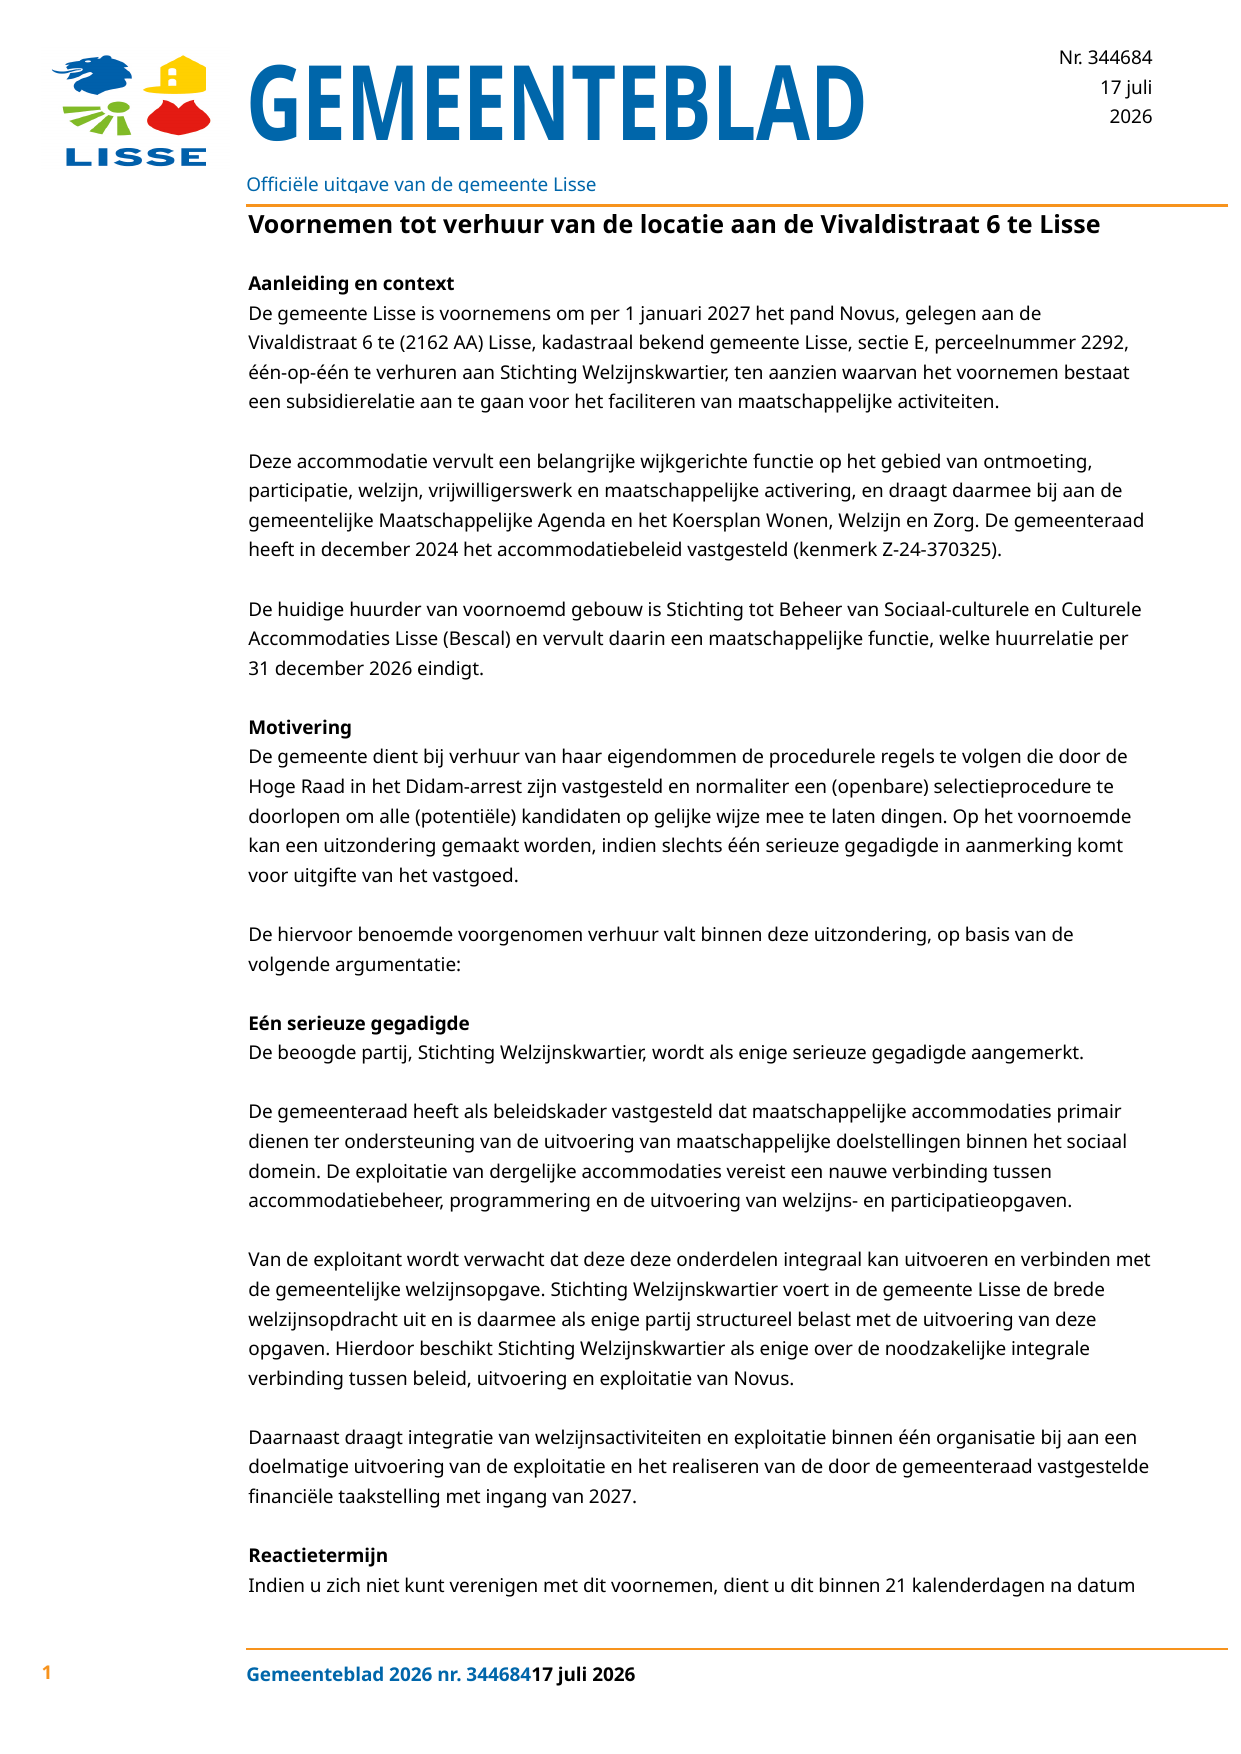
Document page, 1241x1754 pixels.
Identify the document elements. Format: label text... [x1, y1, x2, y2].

text Van de exploitant wordt verwacht dat deze deze onderdelen integraal kan uitvoeren en verbinden met de gemeentelijke welzijnsopgave. Stichting Welzijnskwartier voert in de gemeente Lisse de brede welzijnsopdracht uit en is daarmee als enige partij structureel belast met de uitvoering van deze opgaven. Hierdoor beschikt Stichting Welzijnskwartier als enige over de noodzakelijke integrale verbinding tussen beleid, uitvoering en exploitatie van Novus. [248, 1247, 1152, 1391]
text De gemeente Lisse is voornemens om per 1 januari 2027 het pand Novus, gelegen aan de Vivaldistraat 6 te (2162 AA) Lisse, kadastraal bekend gemeente Lisse, sectie E, perceelnummer 2292, één-op-één te verhuren aan Stichting Welzijnskwartier, ten aanzien waarvan het voornemen bestaat een subsidierelatie aan te gaan voor het faciliteren van maatschappelijke activiteiten. [248, 300, 1152, 414]
text De gemeente dient bij verhuur van haar eigendommen de procedurele regels te volgen die door de Hoge Raad in het Didam-arrest zijn vastgesteld en normaliter een (openbare) selectieprocedure te doorlopen om alle (potentiële) kandidaten op gelijke wijze mee te laten dingen. Op het voornoemde kan een uitzondering gemaakt worden, indien slechts één serieuze gegadigde in aanmerking komt voor uitgifte van het vastgoed. [248, 744, 1152, 888]
text Daarnaast draagt integratie van welzijnsactiviteiten en exploitatie binnen één organisatie bij aan een doelmatige uitvoering van de exploitatie en het realiseren van de door de gemeenteraad vastgestelde financiële taakstelling met ingang van 2027. [248, 1424, 1152, 1509]
text Aanleiding en context [248, 270, 1152, 296]
text Eén serieuze gegadigde [248, 1010, 1152, 1036]
text De huidige huurder van voornoemd gebouw is Stichting tot Beheer van Sociaal-culturele en Culturele Accommodaties Lisse (Bescal) en vervult daarin een maatschappelijke functie, welke huurrelatie per 31 december 2026 eindigt. [248, 596, 1152, 681]
text De gemeenteraad heeft als beleidskader vastgesteld dat maatschappelijke accommodaties primair dienen ter ondersteuning van de uitvoering van maatschappelijke doelstellingen binnen het sociaal domein. De exploitatie van dergelijke accommodaties vereist een nauwe verbinding tussen accommodatiebeheer, programmering en de uitvoering van welzijns- en participatieopgaven. [248, 1099, 1152, 1213]
text De hiervoor benoemde voorgenomen verhuur valt binnen deze uitzondering, op basis van de volgende argumentatie: [248, 921, 1152, 976]
text Deze accommodatie vervult een belangrijke wijkgerichte functie op het gebied van ontmoeting, participatie, welzijn, vrijwilligerswerk en maatschappelijke activering, en draagt daarmee bij aan de gemeentelijke Maatschappelijke Agenda en het Koersplan Wonen, Welzijn en Zorg. De gemeenteraad heeft in december 2024 het accommodatiebeleid vastgesteld (kenmerk Z-24-370325). [248, 448, 1152, 562]
text De beoogde partij, Stichting Welzijnskwartier, wordt als enige serieuze gegadigde aangemerkt. [248, 1039, 1152, 1065]
text Motivering [248, 714, 1152, 740]
text Voornemen tot verhuur van de locatie aan de Vivaldistraat 6 te Lisse [248, 207, 1152, 241]
text Indien u zich niet kunt verenigen met dit voornemen, dient u dit binnen 21 kalenderdagen na datum [248, 1572, 1152, 1598]
text Reactietermijn [248, 1542, 1152, 1568]
picture [41, 47, 231, 172]
